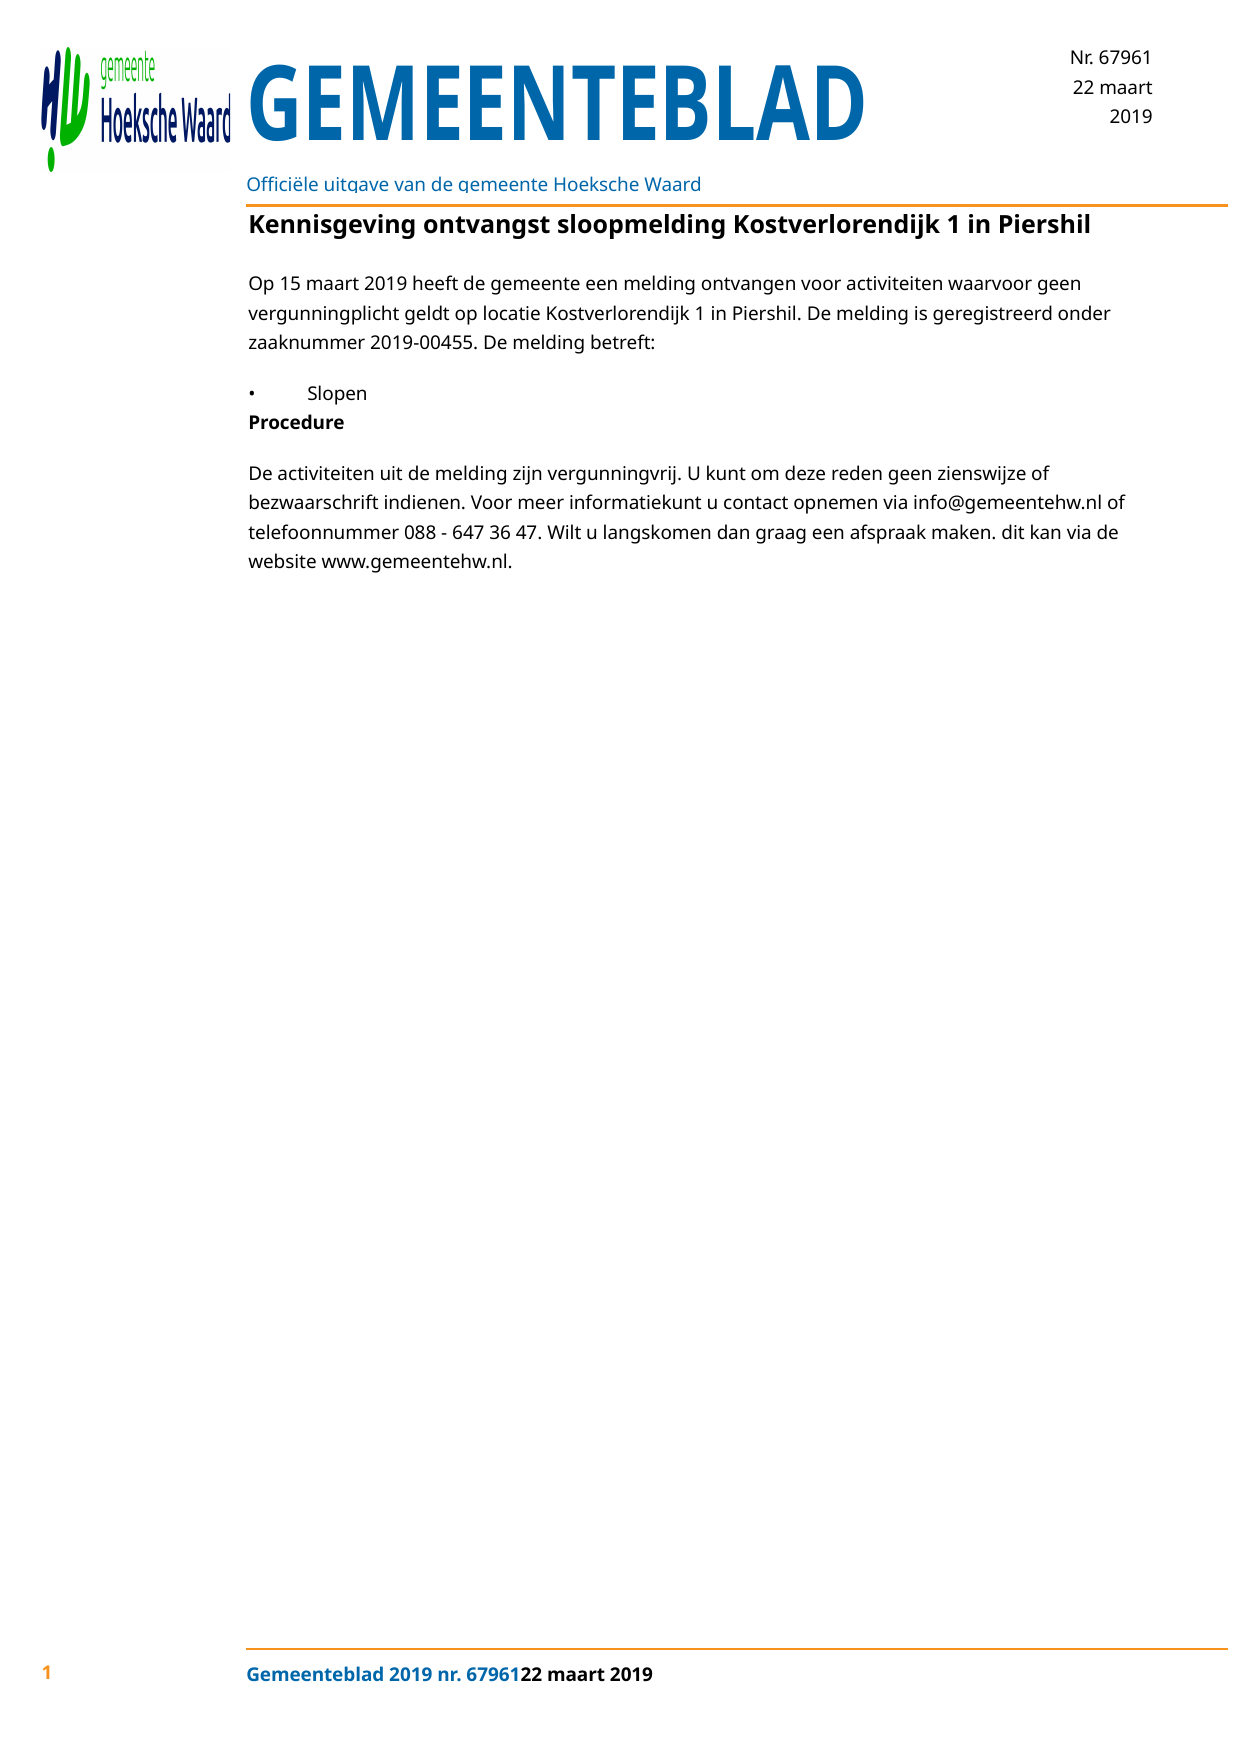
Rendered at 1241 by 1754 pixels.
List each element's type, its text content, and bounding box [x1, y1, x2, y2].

text Kennisgeving ontvangst sloopmelding Kostverlorendijk 1 in Piershil [248, 207, 1152, 241]
picture [41, 47, 231, 172]
text De activiteiten uit de melding zijn vergunningvrij. U kunt om deze reden geen zienswijze of bezwaarschrift indienen. Voor meer informatiekunt u contact opnemen via info@gemeentehw.nl of telefoonnummer 088 - 647 36 47. Wilt u langskomen dan graag een afspraak maken. dit kan via de website www.gemeentehw.nl. [248, 460, 1152, 574]
text Procedure [248, 409, 1152, 435]
text Op 15 maart 2019 heeft de gemeente een melding ontvangen voor activiteiten waarvoor geen vergunningplicht geldt op locatie Kostverlorendijk 1 in Piershil. De melding is geregistreerd onder zaaknummer 2019-00455. De melding betreft: [248, 270, 1152, 355]
list Slopen [248, 380, 1152, 406]
